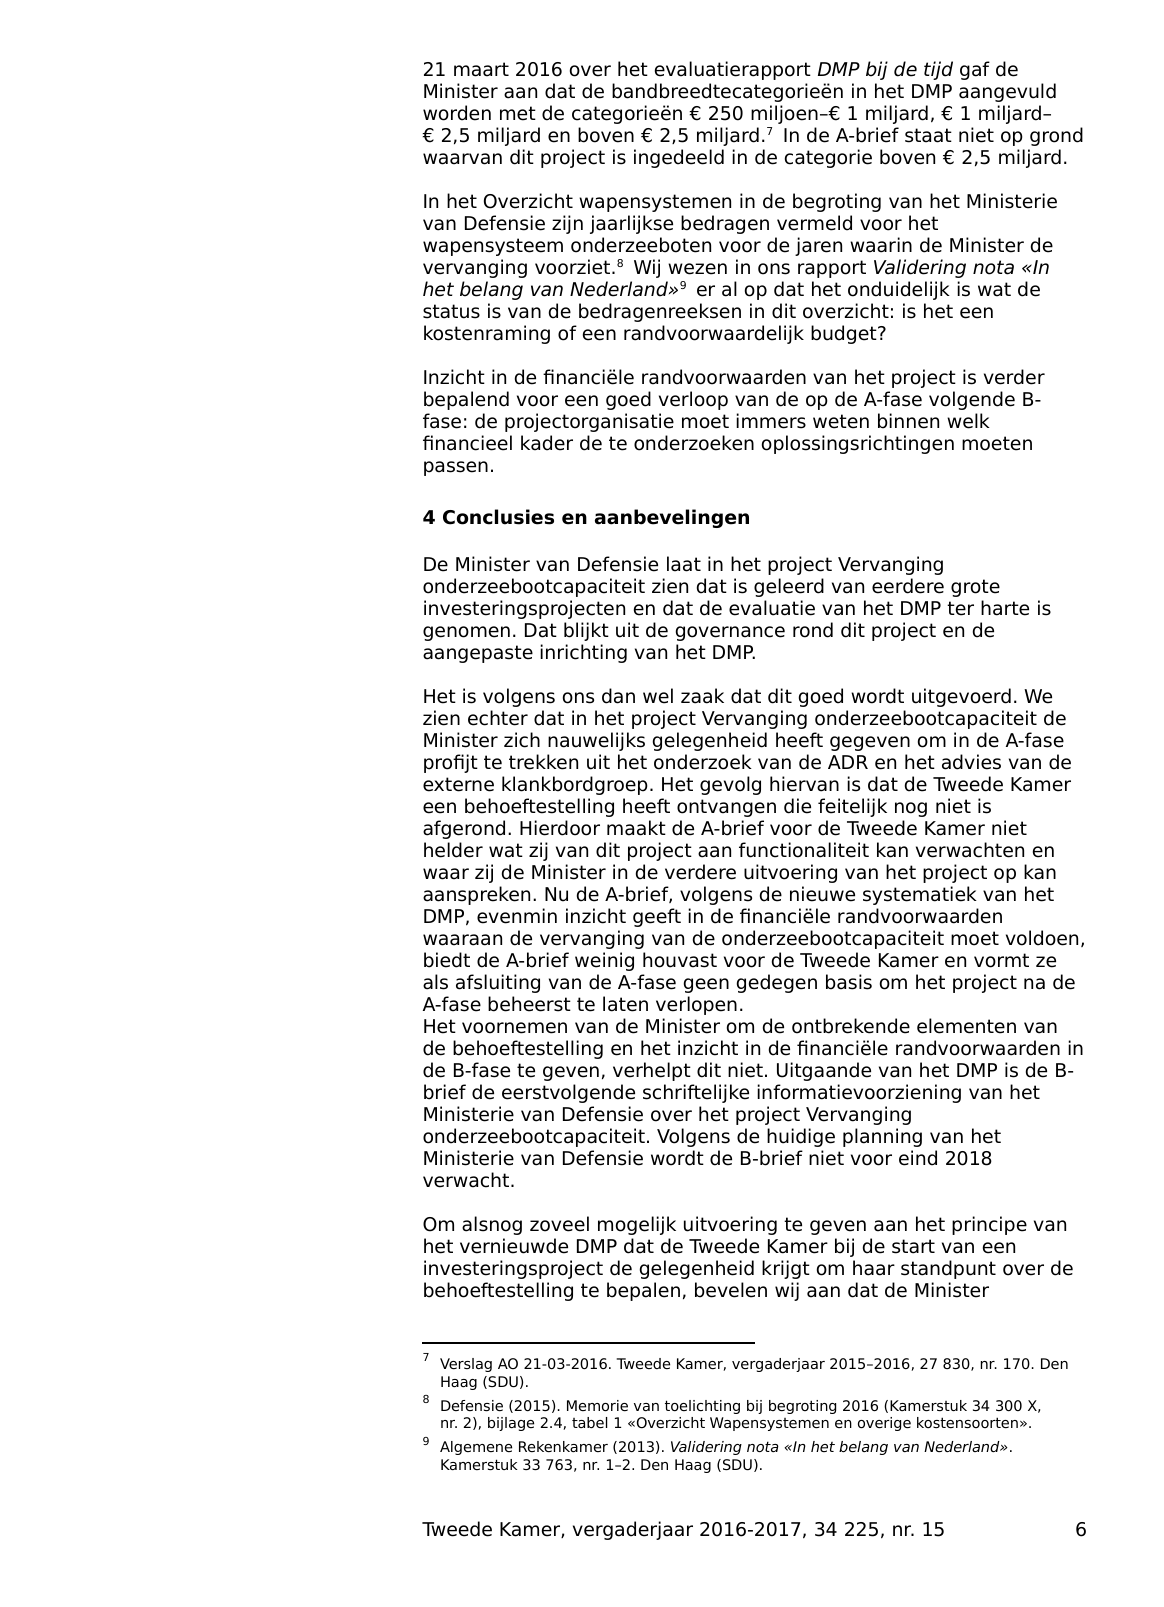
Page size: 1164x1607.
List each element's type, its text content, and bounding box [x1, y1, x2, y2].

text Om alsnog zoveel mogelijk uitvoering te geven aan het principe van het vernieuwde DMP dat de Tweede Kamer bij de start van een investeringsproject de gelegenheid krijgt om haar standpunt over de behoeftestelling te bepalen, bevelen wij aan dat de Minister [422, 1214, 1087, 1302]
text Het is volgens ons dan wel zaak dat dit goed wordt uitgevoerd. We zien echter dat in het project Vervanging onderzeebootcapaciteit de Minister zich nauwelijks gelegenheid heeft gegeven om in de A-fase profijt te trekken uit het onderzoek van de ADR en het advies van de externe klankbordgroep. Het gevolg hiervan is dat de Tweede Kamer een behoeftestelling heeft ontvangen die feitelijk nog niet is afgerond. Hierdoor maakt de A-brief voor de Tweede Kamer niet helder wat zij van dit project aan functionaliteit kan verwachten en waar zij de Minister in de verdere uitvoering van het project op kan aanspreken. Nu de A-brief, volgens de nieuwe systematiek van het DMP, evenmin inzicht geeft in de financiële randvoorwaarden waaraan de vervanging van de onderzeebootcapaciteit moet voldoen, biedt de A-brief weinig houvast voor de Tweede Kamer en vormt ze als afsluiting van de A-fase geen gedegen basis om het project na de A-fase beheerst te laten verlopen. [422, 686, 1087, 1016]
text De Minister van Defensie laat in het project Vervanging onderzeebootcapaciteit zien dat is geleerd van eerdere grote investeringsprojecten en dat de evaluatie van het DMP ter harte is genomen. Dat blijkt uit de governance rond dit project en de aangepaste inrichting van het DMP. [422, 554, 1087, 664]
subtitle 4 Conclusies en aanbevelingen [422, 507, 1087, 529]
text Het voornemen van de Minister om de ontbrekende elementen van de behoeftestelling en het inzicht in de financiële randvoorwaarden in de B-fase te geven, verhelpt dit niet. Uitgaande van het DMP is de B-brief de eerstvolgende schriftelijke informatievoorziening van het Ministerie van Defensie over het project Vervanging onderzeebootcapaciteit. Volgens de huidige planning van het Ministerie van Defensie wordt de B-brief niet voor eind 2018 verwacht. [422, 1016, 1087, 1192]
text Algemene Rekenkamer (2013). Validering nota «In het belang van Nederland». Kamerstuk 33 763, nr. 1–2. Den Haag (SDU). [422, 1435, 1087, 1474]
text 21 maart 2016 over het evaluatierapport DMP bij de tijd gaf de Minister aan dat de bandbreedtecategorieën in het DMP aangevuld worden met de categorieën € 250 miljoen–€ 1 miljard, € 1 miljard–€ 2,5 miljard en boven € 2,5 miljard. In de A-brief staat niet op grond waarvan dit project is ingedeeld in de categorie boven € 2,5 miljard. [422, 59, 1087, 169]
text Defensie (2015). Memorie van toelichting bij begroting 2016 (Kamerstuk 34 300 X, nr. 2), bijlage 2.4, tabel 1 «Overzicht Wapensystemen en overige kostensoorten». [422, 1393, 1087, 1432]
text Verslag AO 21-03-2016. Tweede Kamer, vergaderjaar 2015–2016, 27 830, nr. 170. Den Haag (SDU). [422, 1352, 1087, 1391]
text Inzicht in de financiële randvoorwaarden van het project is verder bepalend voor een goed verloop van de op de A-fase volgende B-fase: de projectorganisatie moet immers weten binnen welk financieel kader de te onderzoeken oplossingsrichtingen moeten passen. [422, 367, 1087, 477]
text In het Overzicht wapensystemen in de begroting van het Ministerie van Defensie zijn jaarlijkse bedragen vermeld voor het wapensysteem onderzeeboten voor de jaren waarin de Minister de vervanging voorziet. Wij wezen in ons rapport Validering nota «In het belang van Nederland» er al op dat het onduidelijk is wat de status is van de bedragenreeksen in dit overzicht: is het een kostenraming of een randvoorwaardelijk budget? [422, 191, 1087, 345]
